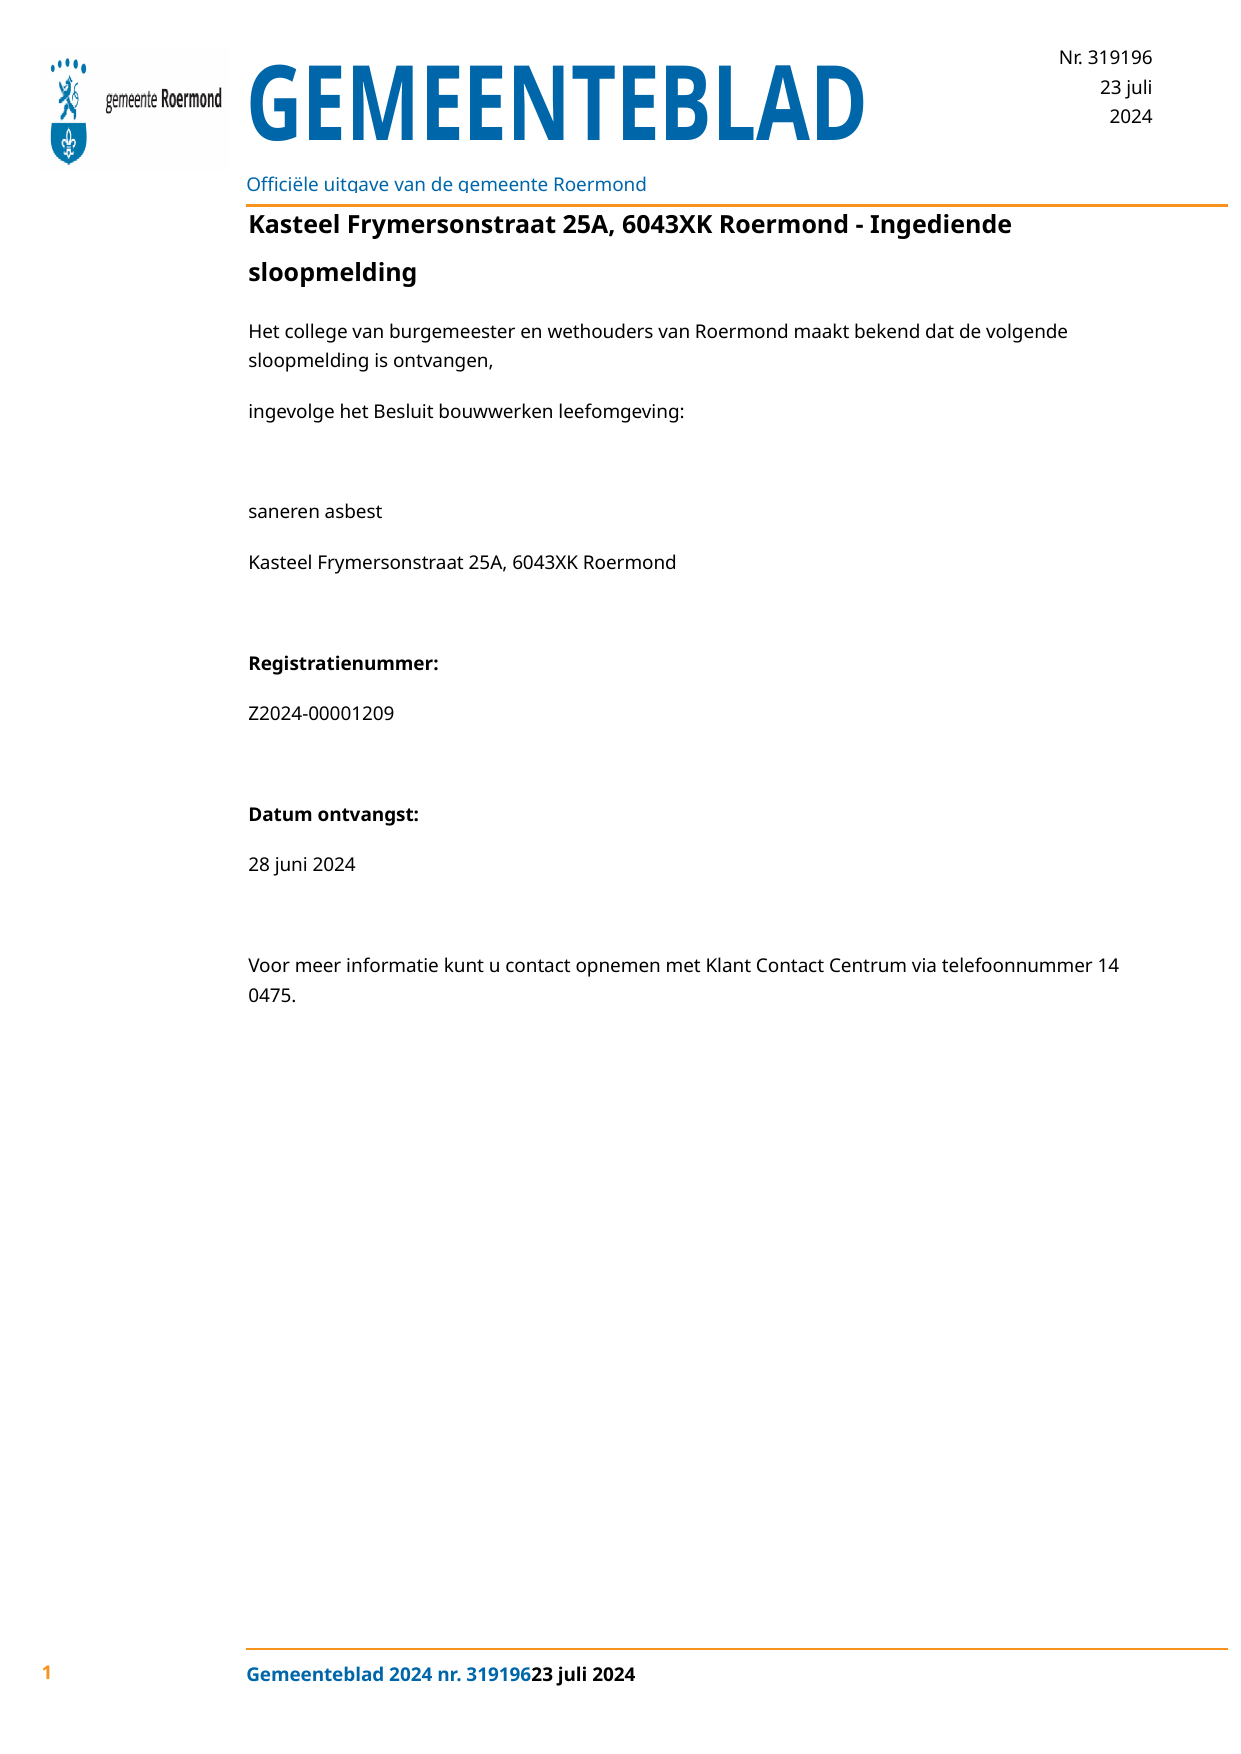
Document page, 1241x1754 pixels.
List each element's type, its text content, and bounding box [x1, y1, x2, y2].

text 28 juni 2024 [248, 852, 1152, 877]
text Datum ontvangst: [248, 801, 1152, 827]
text Voor meer informatie kunt u contact opnemen met Klant Contact Centrum via telefoonnummer 14 0475. [248, 952, 1152, 1008]
text Kasteel Frymersonstraat 25A, 6043XK Roermond - Ingediende sloopmelding [248, 207, 1152, 288]
text Registratienummer: [248, 650, 1152, 676]
text Het college van burgemeester en wethouders van Roermond maakt bekend dat de volgende sloopmelding is ontvangen, [248, 318, 1152, 373]
picture [41, 47, 231, 172]
text saneren asbest [248, 499, 1152, 524]
text ingevolge het Besluit bouwwerken leefomgeving: [248, 398, 1152, 424]
text Kasteel Frymersonstraat 25A, 6043XK Roermond [248, 549, 1152, 575]
text Z2024-00001209 [248, 700, 1152, 726]
